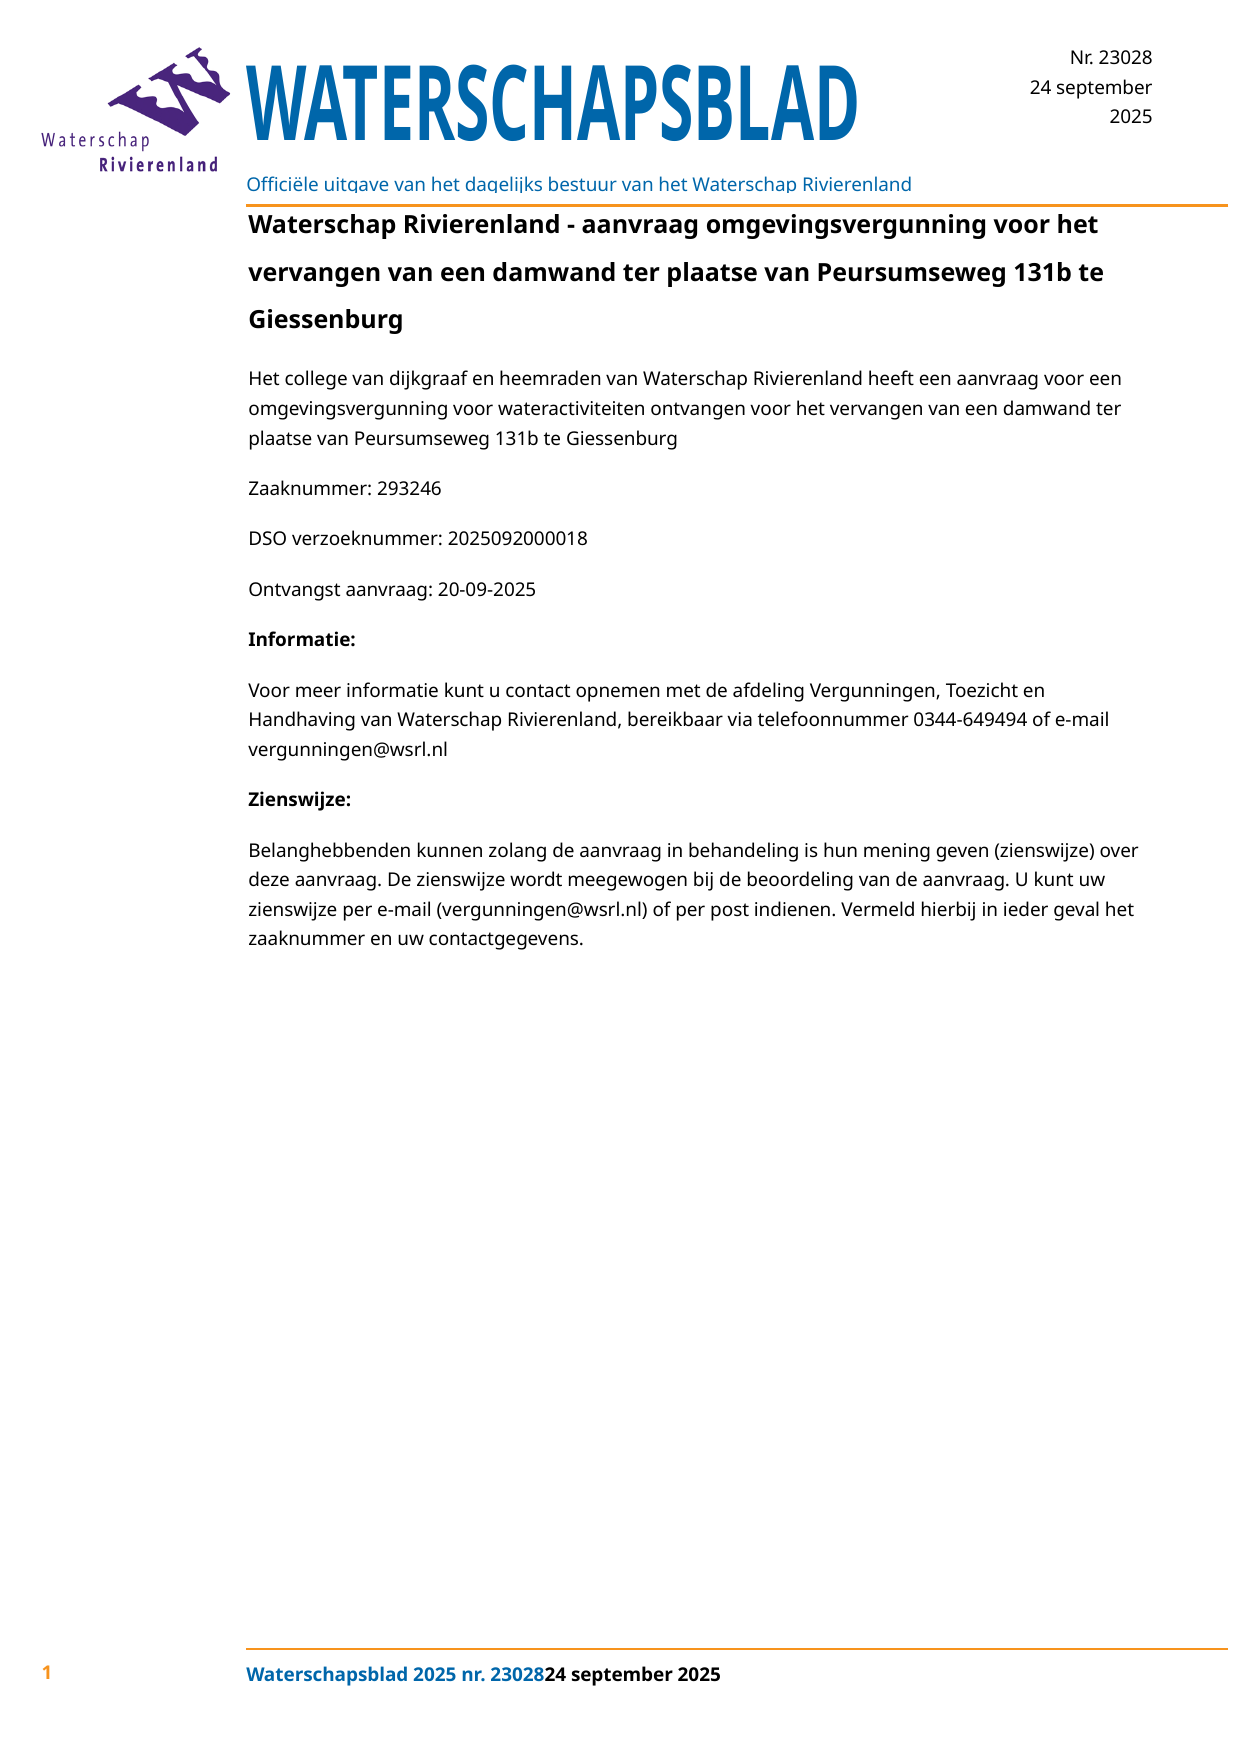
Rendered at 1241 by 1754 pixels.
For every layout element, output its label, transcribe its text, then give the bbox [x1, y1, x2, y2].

text Zienswijze: [248, 786, 1152, 812]
text Informatie: [248, 626, 1152, 652]
text Ontvangst aanvraag: 20-09-2025 [248, 576, 1152, 602]
picture [41, 47, 231, 172]
text DSO verzoeknummer: 2025092000018 [248, 526, 1152, 551]
text Voor meer informatie kunt u contact opnemen met de afdeling Vergunningen, Toezicht en Handhaving van Waterschap Rivierenland, bereikbaar via telefoonnummer 0344-649494 of e-mail vergunningen@wsrl.nl [248, 677, 1152, 762]
text Zaaknummer: 293246 [248, 475, 1152, 501]
text Belanghebbenden kunnen zolang de aanvraag in behandeling is hun mening geven (zienswijze) over deze aanvraag. De zienswijze wordt meegewogen bij de beoordeling van de aanvraag. U kunt uw zienswijze per e-mail (vergunningen@wsrl.nl) of per post indienen. Vermeld hierbij in ieder geval het zaaknummer en uw contactgegevens. [248, 837, 1152, 951]
text Waterschap Rivierenland - aanvraag omgevingsvergunning voor het vervangen van een damwand ter plaatse van Peursumseweg 131b te Giessenburg [248, 207, 1152, 336]
text Het college van dijkgraaf en heemraden van Waterschap Rivierenland heeft een aanvraag voor een omgevingsvergunning voor wateractiviteiten ontvangen voor het vervangen van een damwand ter plaatse van Peursumseweg 131b te Giessenburg [248, 366, 1152, 450]
